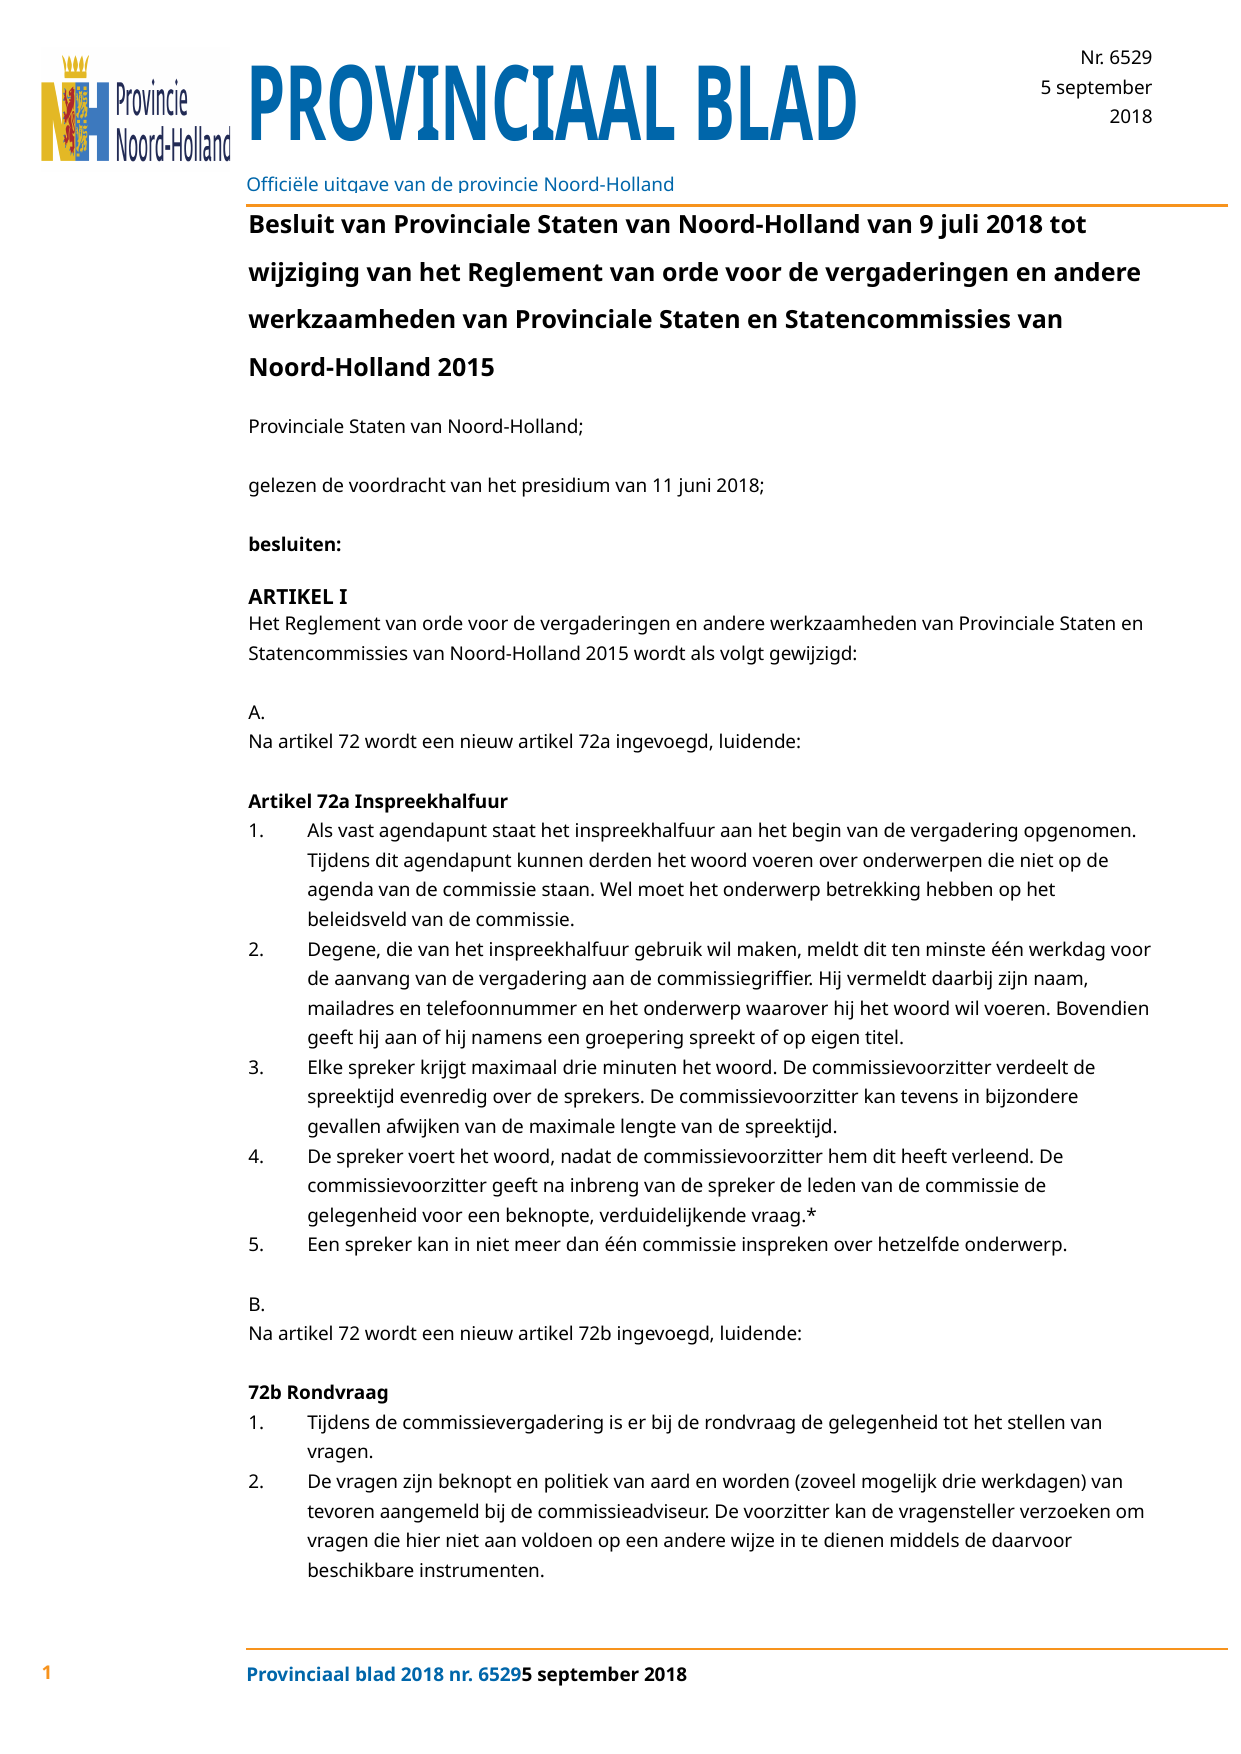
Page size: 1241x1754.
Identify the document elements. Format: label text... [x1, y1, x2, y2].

text A. [248, 699, 1152, 725]
list Een spreker kan in niet meer dan één commissie inspreken over hetzelfde onderwerp. [248, 1232, 1152, 1257]
text Het Reglement van orde voor de vergaderingen en andere werkzaamheden van Provinciale Staten en Statencommissies van Noord-Holland 2015 wordt als volgt gewijzigd: [248, 610, 1152, 666]
text Artikel 72a Inspreekhalfuur [248, 788, 1152, 813]
text Besluit van Provinciale Staten van Noord-Holland van 9 juli 2018 tot wijziging van het Reglement van orde voor de vergaderingen en andere werkzaamheden van Provinciale Staten en Statencommissies van Noord-Holland 2015 [248, 207, 1152, 384]
text 72b Rondvraag [248, 1379, 1152, 1405]
text besluiten: [248, 531, 1152, 557]
list Degene, die van het inspreekhalfuur gebruik wil maken, meldt dit ten minste één werkdag voor de aanvang van de vergadering aan de commissiegriffier. Hij vermeldt daarbij zijn naam, mailadres en telefoonnummer en het onderwerp waarover hij het woord wil voeren. Bovendien geeft hij aan of hij namens een groepering spreekt of op eigen titel. [248, 936, 1152, 1050]
list Als vast agendapunt staat het inspreekhalfuur aan het begin van de vergadering opgenomen. Tijdens dit agendapunt kunnen derden het woord voeren over onderwerpen die niet op de agenda van de commissie staan. Wel moet het onderwerp betrekking hebben op het beleidsveld van de commissie. [248, 817, 1152, 932]
list Elke spreker krijgt maximaal drie minuten het woord. De commissievoorzitter verdeelt de spreektijd evenredig over de sprekers. De commissievoorzitter kan tevens in bijzondere gevallen afwijken van de maximale lengte van de spreektijd. [248, 1054, 1152, 1139]
text Na artikel 72 wordt een nieuw artikel 72a ingevoegd, luidende: [248, 729, 1152, 754]
text B. [248, 1291, 1152, 1316]
list Tijdens de commissievergadering is er bij de rondvraag de gelegenheid tot het stellen van vragen. [248, 1409, 1152, 1464]
list De spreker voert het woord, nadat de commissievoorzitter hem dit heeft verleend. De commissievoorzitter geeft na inbreng van de spreker de leden van de commissie de gelegenheid voor een beknopte, verduidelijkende vraag.* [248, 1143, 1152, 1228]
list De vragen zijn beknopt en politiek van aard en worden (zoveel mogelijk drie werkdagen) van tevoren aangemeld bij de commissieadviseur. De voorzitter kan de vragensteller verzoeken om vragen die hier niet aan voldoen op een andere wijze in te dienen middels de daarvoor beschikbare instrumenten. [248, 1468, 1152, 1583]
text ARTIKEL I [248, 582, 1152, 610]
text Na artikel 72 wordt een nieuw artikel 72b ingevoegd, luidende: [248, 1320, 1152, 1346]
text gelezen de voordracht van het presidium van 11 juni 2018; [248, 472, 1152, 498]
picture [41, 47, 231, 172]
text Provinciale Staten van Noord-Holland; [248, 413, 1152, 439]
